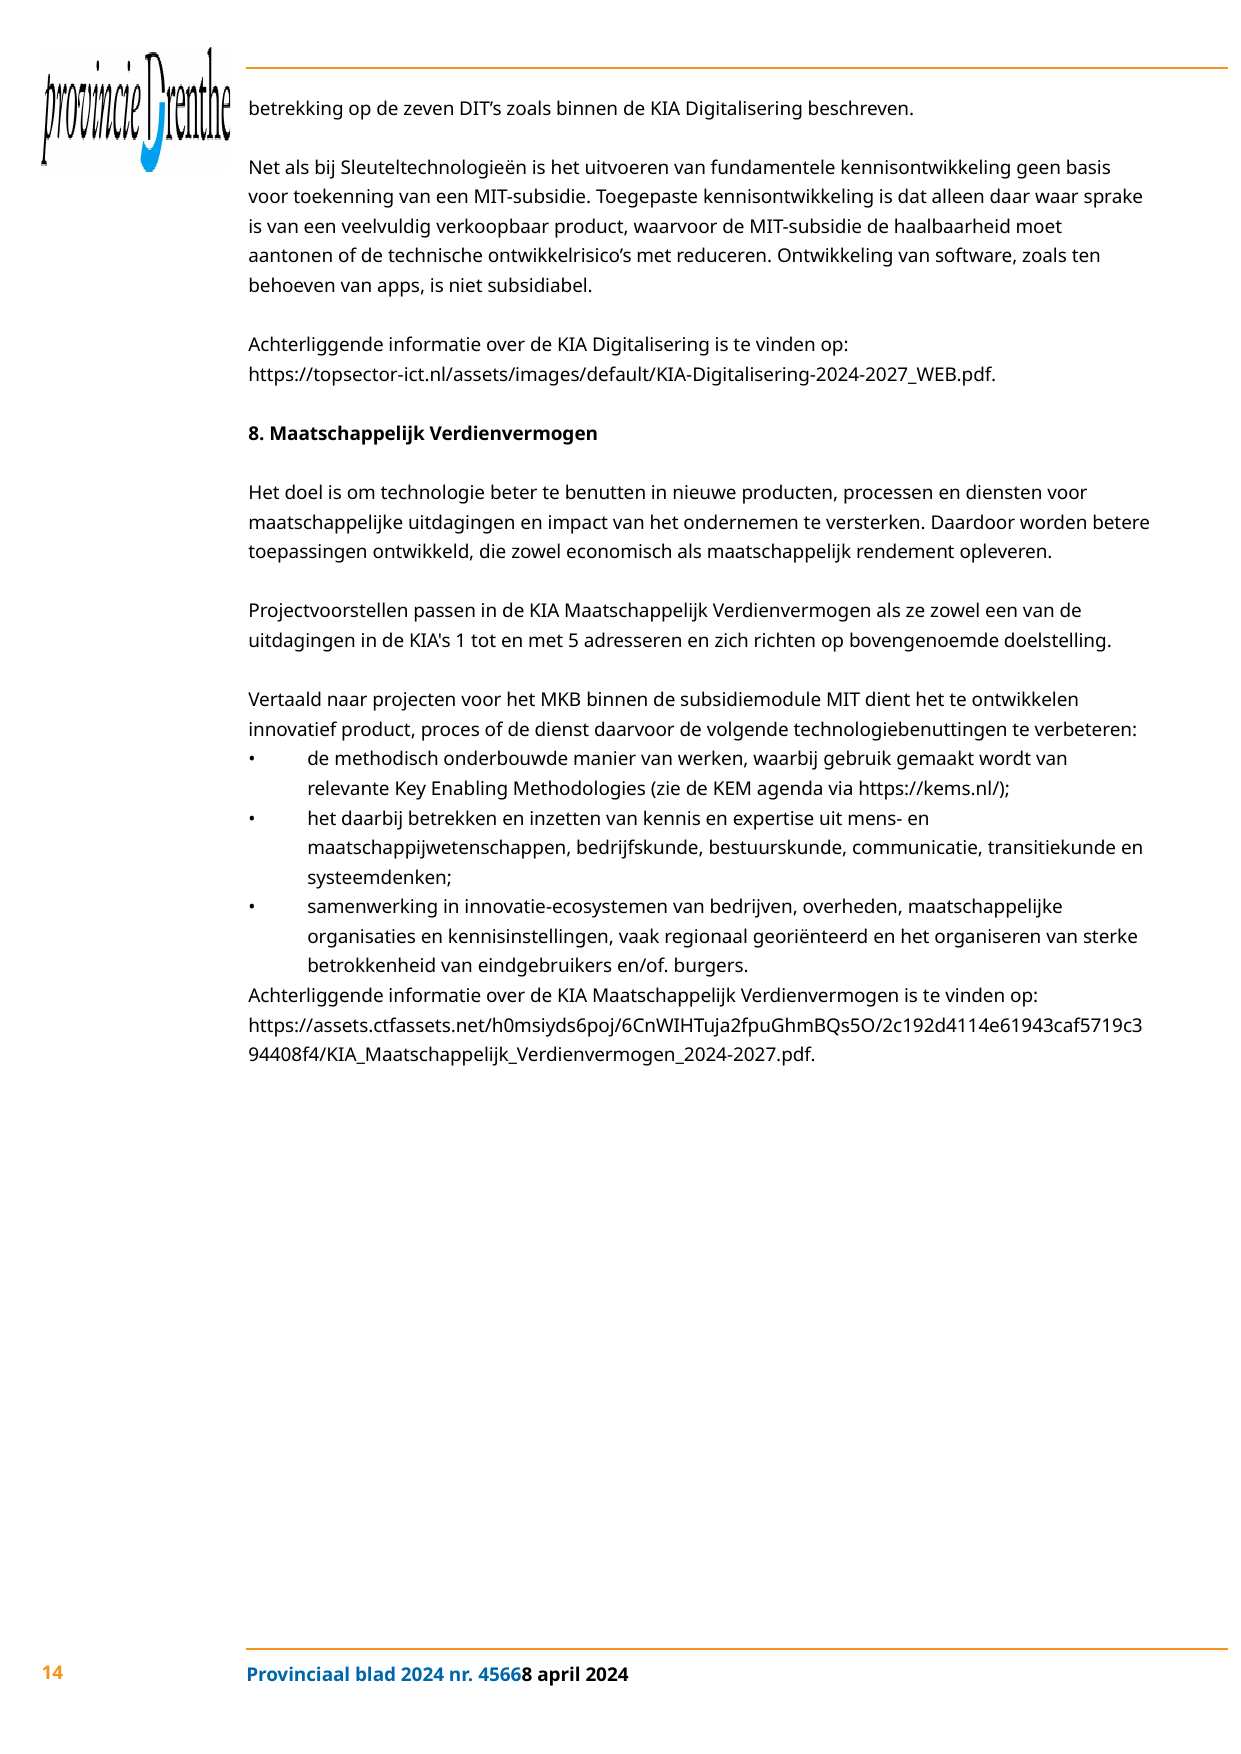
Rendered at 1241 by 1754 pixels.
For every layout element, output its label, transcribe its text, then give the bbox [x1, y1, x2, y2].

text Projectvoorstellen passen in de KIA Maatschappelijk Verdienvermogen als ze zowel een van de uitdagingen in de KIA's 1 tot en met 5 adresseren en zich richten op bovengenoemde doelstelling. [248, 598, 1152, 653]
text 8. Maatschappelijk Verdienvermogen [248, 420, 1152, 446]
text Achterliggende informatie over de KIA Maatschappelijk Verdienvermogen is te vinden op: https://assets.ctfassets.net/h0msiyds6poj/6CnWIHTuja2fpuGhmBQs5O/2c192d4114e61943caf5719c394408f4/KIA_Maatschappelijk_Verdienvermogen_2024-2027.pdf. [248, 982, 1152, 1067]
list samenwerking in innovatie-ecosystemen van bedrijven, overheden, maatschappelijke organisaties en kennisinstellingen, vaak regionaal georiënteerd en het organiseren van sterke betrokkenheid van eindgebruikers en/of. burgers. [248, 893, 1152, 978]
text Net als bij Sleuteltechnologieën is het uitvoeren van fundamentele kennisontwikkeling geen basis voor toekenning van een MIT-subsidie. Toegepaste kennisontwikkeling is dat alleen daar waar sprake is van een veelvuldig verkoopbaar product, waarvoor de MIT-subsidie de haalbaarheid moet aantonen of de technische ontwikkelrisico’s met reduceren. Ontwikkeling van software, zoals ten behoeven van apps, is niet subsidiabel. [248, 154, 1152, 298]
text Vertaald naar projecten voor het MKB binnen de subsidiemodule MIT dient het te ontwikkelen innovatief product, proces of de dienst daarvoor de volgende technologiebenuttingen te verbeteren: [248, 686, 1152, 742]
list de methodisch onderbouwde manier van werken, waarbij gebruik gemaakt wordt van relevante Key Enabling Methodologies (zie de KEM agenda via https://kems.nl/); [248, 746, 1152, 801]
list het daarbij betrekken en inzetten van kennis en expertise uit mens- en maatschappijwetenschappen, bedrijfskunde, bestuurskunde, communicatie, transitiekunde en systeemdenken; [248, 805, 1152, 890]
text Het doel is om technologie beter te benutten in nieuwe producten, processen en diensten voor maatschappelijke uitdagingen en impact van het ondernemen te versterken. Daardoor worden betere toepassingen ontwikkeld, die zowel economisch als maatschappelijk rendement opleveren. [248, 479, 1152, 564]
text Achterliggende informatie over de KIA Digitalisering is te vinden op: https://topsector-ict.nl/assets/images/default/KIA-Digitalisering-2024-2027_WEB.pdf. [248, 331, 1152, 387]
picture [41, 47, 231, 172]
text betrekking op de zeven DIT’s zoals binnen de KIA Digitalisering beschreven. [248, 95, 1152, 121]
